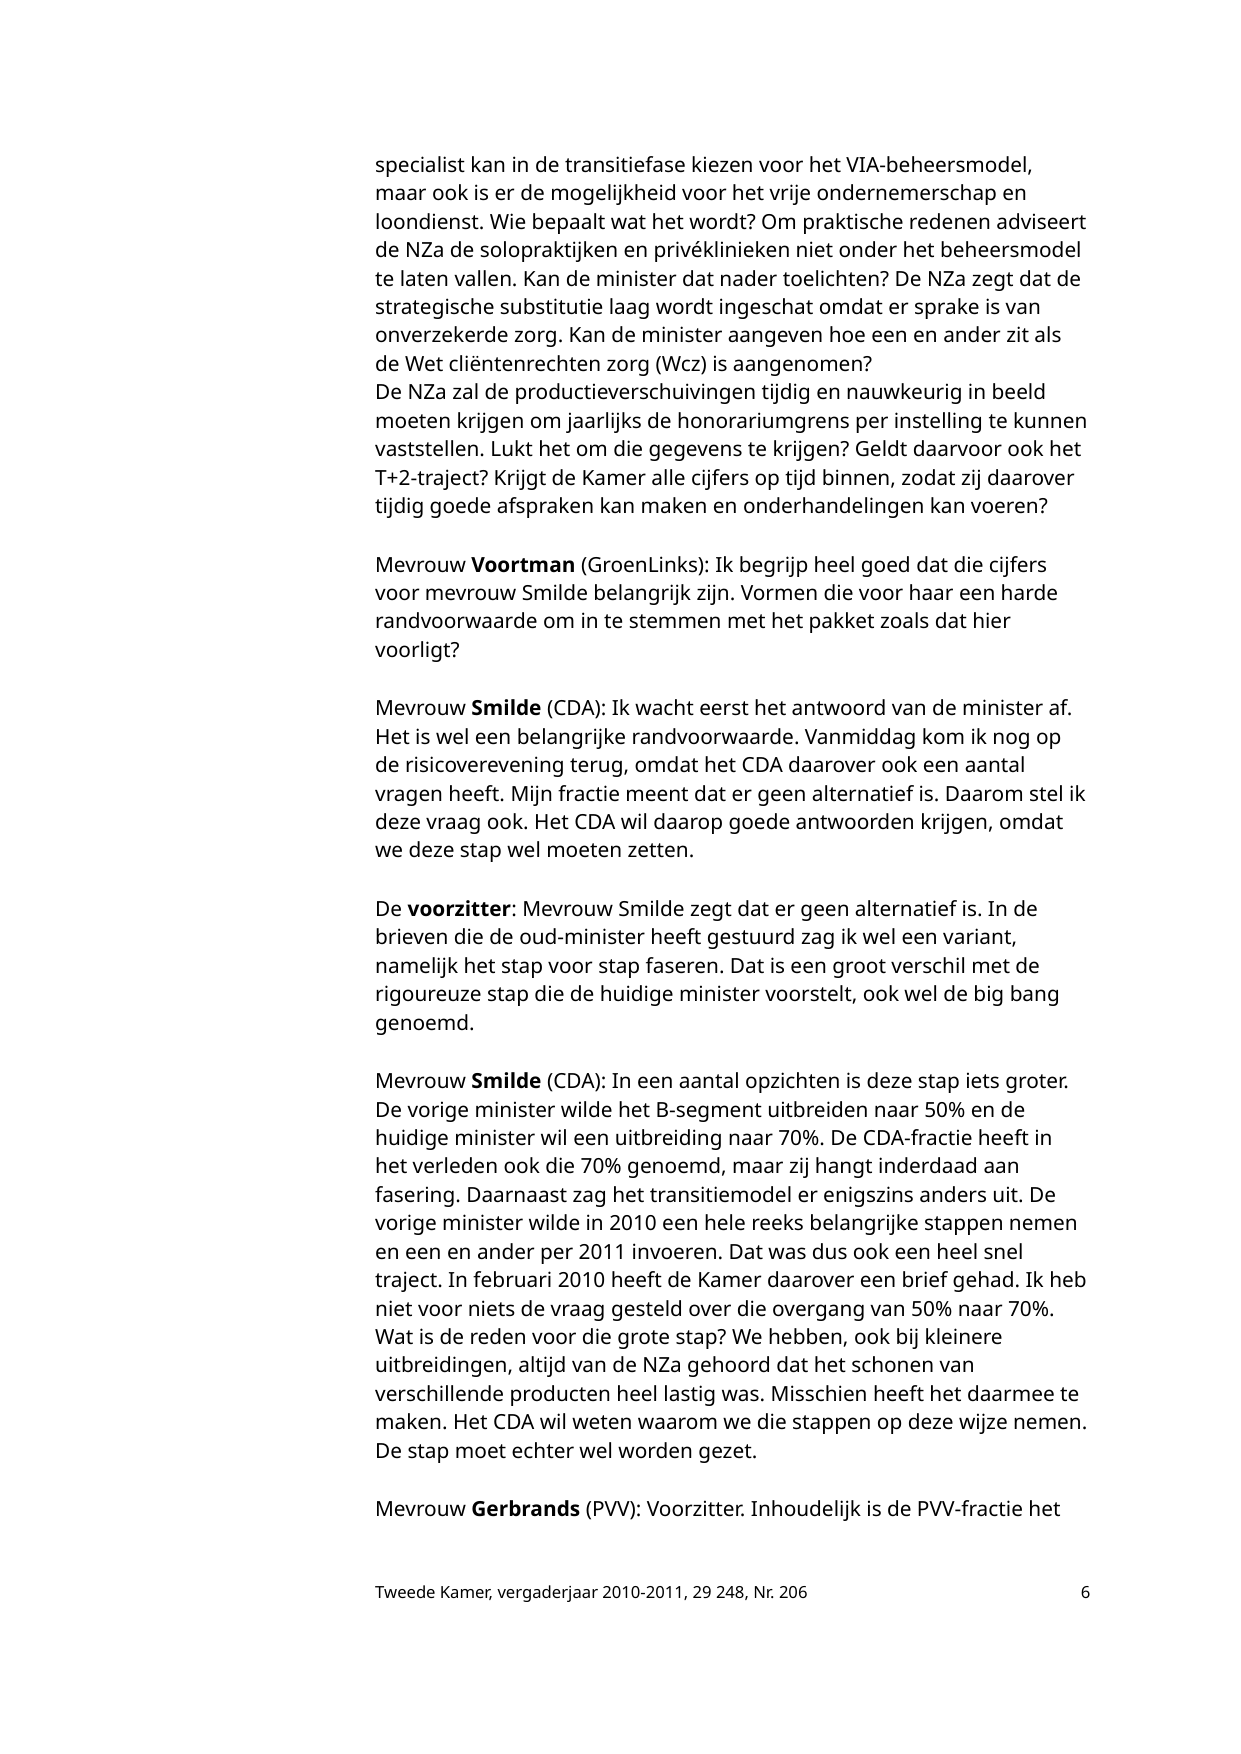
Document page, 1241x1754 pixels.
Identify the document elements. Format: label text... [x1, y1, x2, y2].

text Mevrouw Gerbrands (PVV): Voorzitter. Inhoudelijk is de PVV-fractie het [375, 1494, 1090, 1523]
text De voorzitter: Mevrouw Smilde zegt dat er geen alternatief is. In de brieven die de oud-minister heeft gestuurd zag ik wel een variant, namelijk het stap voor stap faseren. Dat is een groot verschil met de rigoureuze stap die de huidige minister voorstelt, ook wel de big bang genoemd. [375, 894, 1090, 1036]
text De NZa zal de productieverschuivingen tijdig en nauwkeurig in beeld moeten krijgen om jaarlijks de honorariumgrens per instelling te kunnen vaststellen. Lukt het om die gegevens te krijgen? Geldt daarvoor ook het T+2-traject? Krijgt de Kamer alle cijfers op tijd binnen, zodat zij daarover tijdig goede afspraken kan maken en onderhandelingen kan voeren? [375, 377, 1090, 520]
text specialist kan in de transitiefase kiezen voor het VIA-beheersmodel, maar ook is er de mogelijkheid voor het vrije ondernemerschap en loondienst. Wie bepaalt wat het wordt? Om praktische redenen adviseert de NZa de solopraktijken en privéklinieken niet onder het beheersmodel te laten vallen. Kan de minister dat nader toelichten? De NZa zegt dat de strategische substitutie laag wordt ingeschat omdat er sprake is van onverzekerde zorg. Kan de minister aangeven hoe een en ander zit als de Wet cliëntenrechten zorg (Wcz) is aangenomen? [375, 150, 1090, 377]
text Mevrouw Smilde (CDA): Ik wacht eerst het antwoord van de minister af. Het is wel een belangrijke randvoorwaarde. Vanmiddag kom ik nog op de risicoverevening terug, omdat het CDA daarover ook een aantal vragen heeft. Mijn fractie meent dat er geen alternatief is. Daarom stel ik deze vraag ook. Het CDA wil daarop goede antwoorden krijgen, omdat we deze stap wel moeten zetten. [375, 693, 1090, 864]
text Mevrouw Voortman (GroenLinks): Ik begrijp heel goed dat die cijfers voor mevrouw Smilde belangrijk zijn. Vormen die voor haar een harde randvoorwaarde om in te stemmen met het pakket zoals dat hier voorligt? [375, 550, 1090, 663]
text Mevrouw Smilde (CDA): In een aantal opzichten is deze stap iets groter. De vorige minister wilde het B-segment uitbreiden naar 50% en de huidige minister wil een uitbreiding naar 70%. De CDA-fractie heeft in het verleden ook die 70% genoemd, maar zij hangt inderdaad aan fasering. Daarnaast zag het transitiemodel er enigszins anders uit. De vorige minister wilde in 2010 een hele reeks belangrijke stappen nemen en een en ander per 2011 invoeren. Dat was dus ook een heel snel traject. In februari 2010 heeft de Kamer daarover een brief gehad. Ik heb niet voor niets de vraag gesteld over die overgang van 50% naar 70%. Wat is de reden voor die grote stap? We hebben, ook bij kleinere uitbreidingen, altijd van de NZa gehoord dat het schonen van verschillende producten heel lastig was. Misschien heeft het daarmee te maken. Het CDA wil weten waarom we die stappen op deze wijze nemen. De stap moet echter wel worden gezet. [375, 1066, 1090, 1464]
